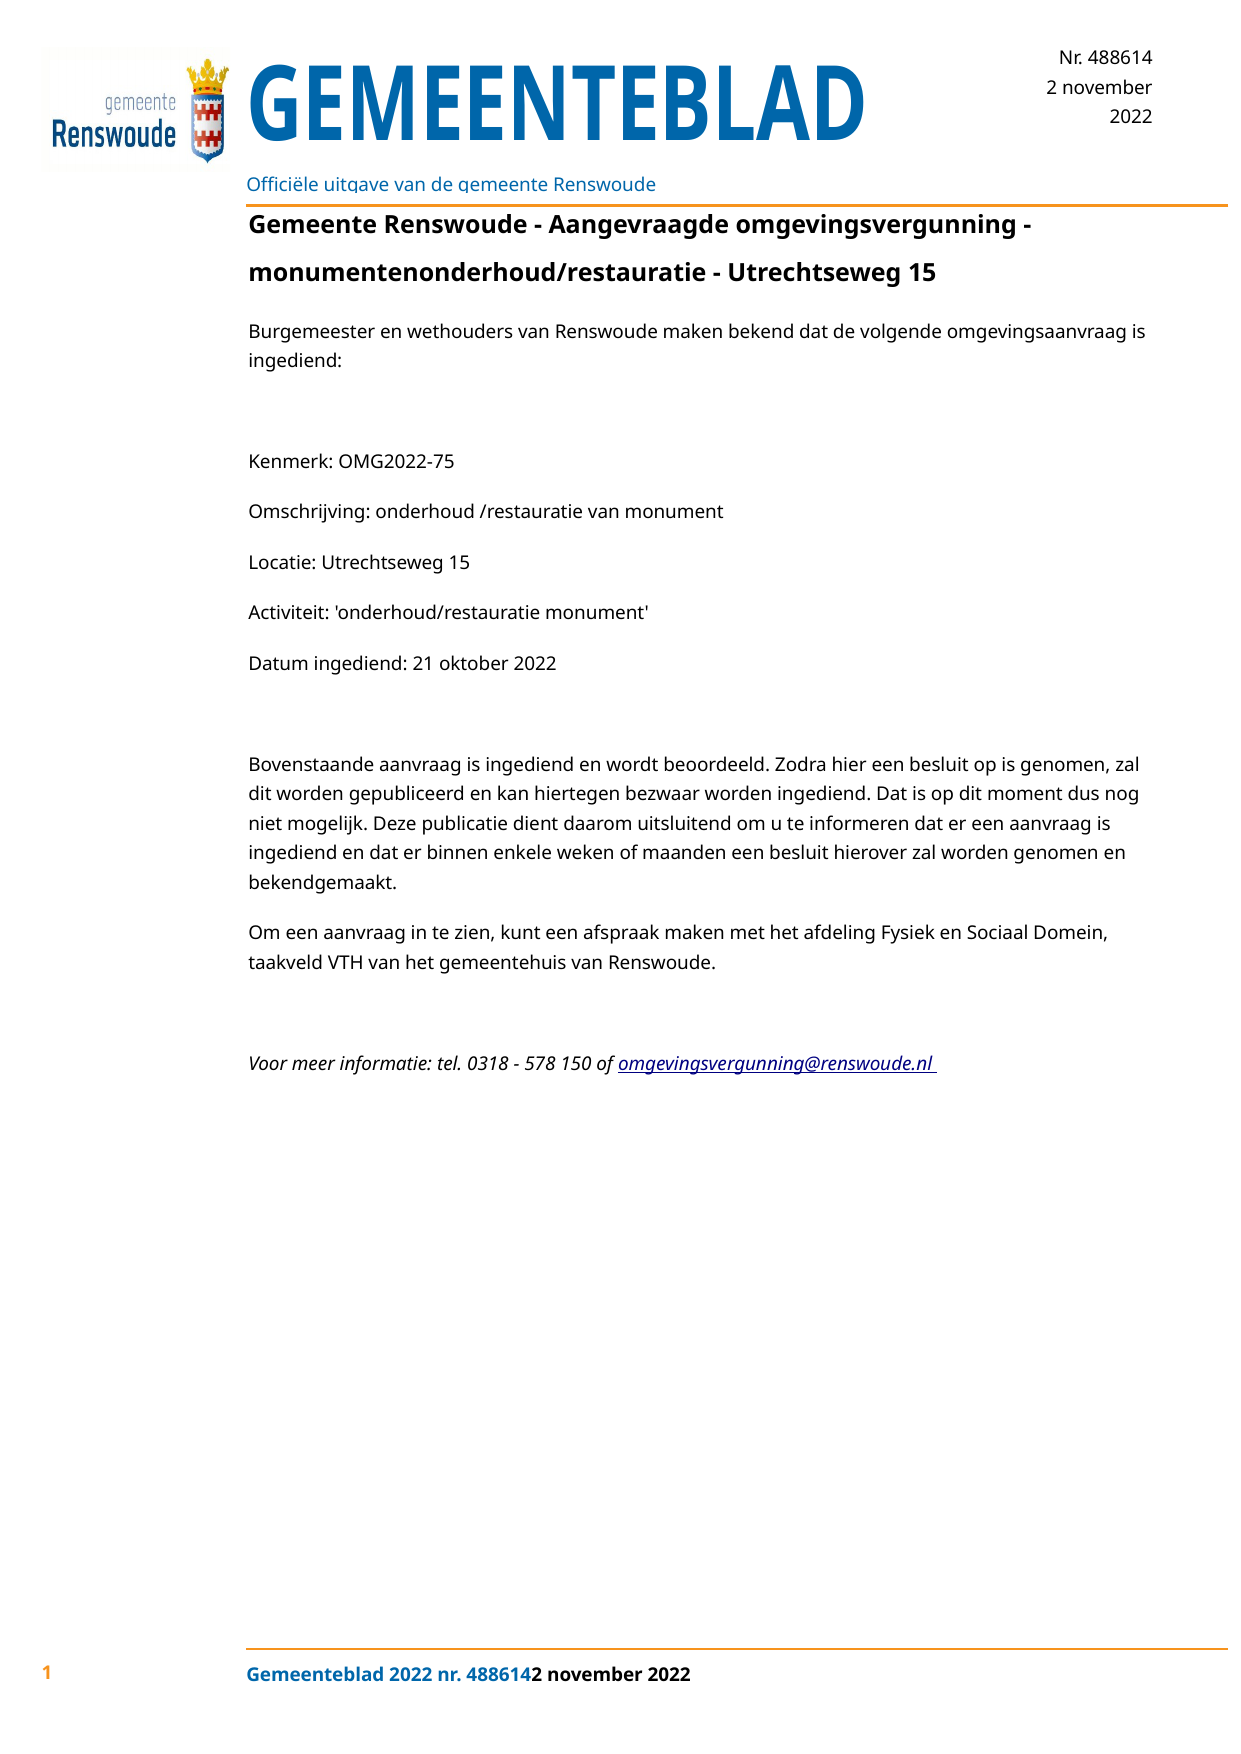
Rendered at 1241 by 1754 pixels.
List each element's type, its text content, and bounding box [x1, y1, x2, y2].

text Locatie: Utrechtseweg 15 [248, 549, 1152, 575]
text Gemeente Renswoude - Aangevraagde omgevingsvergunning - monumentenonderhoud/restauratie - Utrechtseweg 15 [248, 207, 1152, 288]
text Kenmerk: OMG2022-75 [248, 448, 1152, 474]
text Burgemeester en wethouders van Renswoude maken bekend dat de volgende omgevingsaanvraag is ingediend: [248, 318, 1152, 373]
text Omschrijving: onderhoud /restauratie van monument [248, 499, 1152, 524]
text Om een aanvraag in te zien, kunt een afspraak maken met het afdeling Fysiek en Sociaal Domein, taakveld VTH van het gemeentehuis van Renswoude. [248, 919, 1152, 975]
text Datum ingediend: 21 oktober 2022 [248, 650, 1152, 676]
text Voor meer informatie: tel. 0318 - 578 150 of omgevingsvergunning@renswoude.nl [248, 1050, 1152, 1076]
text Activiteit: 'onderhoud/restauratie monument' [248, 599, 1152, 625]
picture [41, 47, 231, 172]
text Bovenstaande aanvraag is ingediend en wordt beoordeeld. Zodra hier een besluit op is genomen, zal dit worden gepubliceerd en kan hiertegen bezwaar worden ingediend. Dat is op dit moment dus nog niet mogelijk. Deze publicatie dient daarom uitsluitend om u te informeren dat er een aanvraag is ingediend en dat er binnen enkele weken of maanden een besluit hierover zal worden genomen en bekendgemaakt. [248, 751, 1152, 895]
